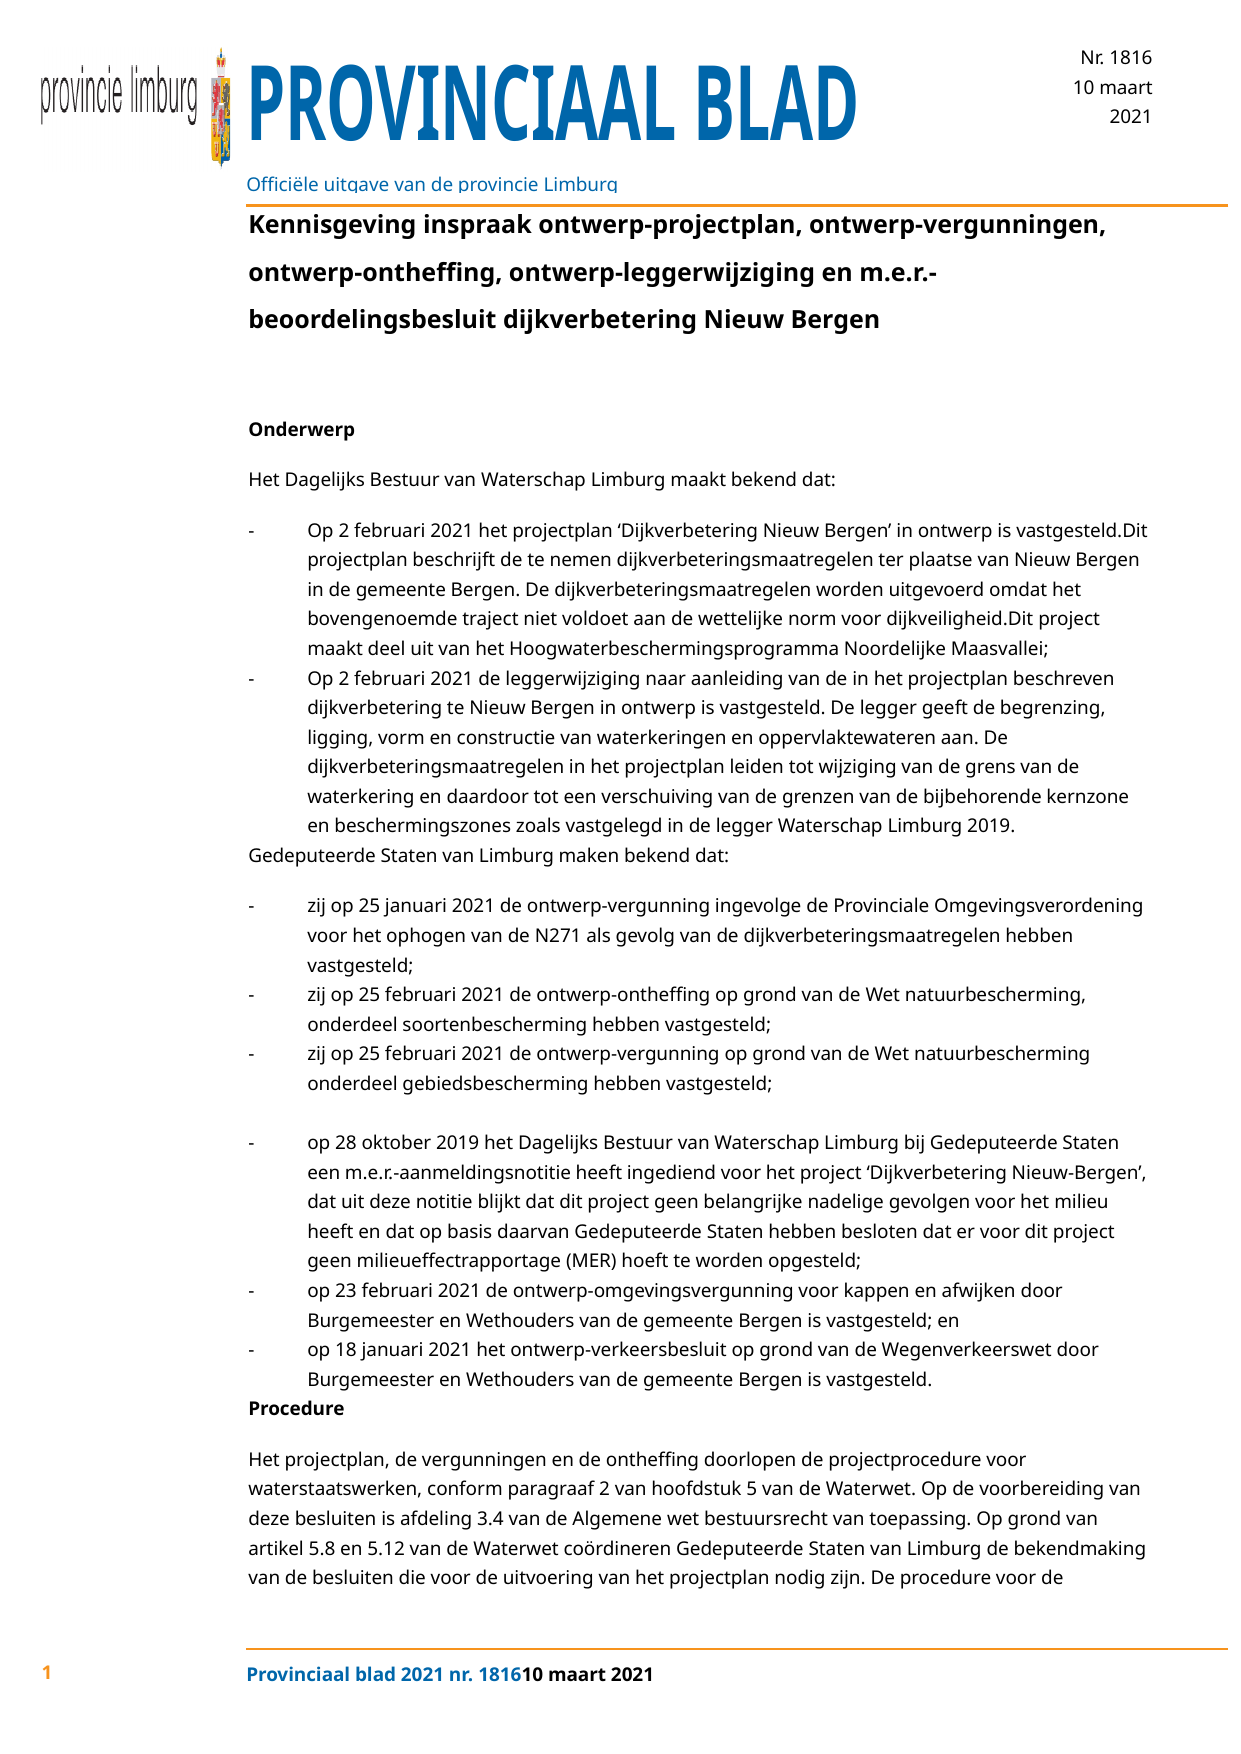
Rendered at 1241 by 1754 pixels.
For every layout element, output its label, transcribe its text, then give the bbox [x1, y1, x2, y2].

list zij op 25 februari 2021 de ontwerp-ontheffing op grond van de Wet natuurbescherming, onderdeel soortenbescherming hebben vastgesteld; [248, 981, 1152, 1037]
list Op 2 februari 2021 de leggerwijziging naar aanleiding van de in het projectplan beschreven dijkverbetering te Nieuw Bergen in ontwerp is vastgesteld. De legger geeft de begrenzing, ligging, vorm en constructie van waterkeringen en oppervlaktewateren aan. De dijkverbeteringsmaatregelen in het projectplan leiden tot wijziging van de grens van de waterkering en daardoor tot een verschuiving van de grenzen van de bijbehorende kernzone en beschermingszones zoals vastgelegd in de legger Waterschap Limburg 2019. [248, 665, 1152, 838]
text Het projectplan, de vergunningen en de ontheffing doorlopen de projectprocedure voor waterstaatswerken, conform paragraaf 2 van hoofdstuk 5 van de Waterwet. Op de voorbereiding van deze besluiten is afdeling 3.4 van de Algemene wet bestuursrecht van toepassing. Op grond van artikel 5.8 en 5.12 van de Waterwet coördineren Gedeputeerde Staten van Limburg de bekendmaking van de besluiten die voor de uitvoering van het projectplan nodig zijn. De procedure voor de [248, 1446, 1152, 1590]
text Onderwerp [248, 416, 1152, 442]
text Kennisgeving inspraak ontwerp-projectplan, ontwerp-vergunningen, ontwerp-ontheffing, ontwerp-leggerwijziging en m.e.r.-beoordelingsbesluit dijkverbetering Nieuw Bergen [248, 207, 1152, 336]
list Op 2 februari 2021 het projectplan ‘Dijkverbetering Nieuw Bergen’ in ontwerp is vastgesteld.Dit projectplan beschrijft de te nemen dijkverbeteringsmaatregelen ter plaatse van Nieuw Bergen in de gemeente Bergen. De dijkverbeteringsmaatregelen worden uitgevoerd omdat het bovengenoemde traject niet voldoet aan de wettelijke norm voor dijkveiligheid.Dit project maakt deel uit van het Hoogwaterbeschermingsprogramma Noordelijke Maasvallei; [248, 517, 1152, 661]
text Het Dagelijks Bestuur van Waterschap Limburg maakt bekend dat: [248, 466, 1152, 492]
list op 23 februari 2021 de ontwerp-omgevingsvergunning voor kappen en afwijken door Burgemeester en Wethouders van de gemeente Bergen is vastgesteld; en [248, 1277, 1152, 1332]
list zij op 25 januari 2021 de ontwerp-vergunning ingevolge de Provinciale Omgevingsverordening voor het ophogen van de N271 als gevolg van de dijkverbeteringsmaatregelen hebben vastgesteld; [248, 893, 1152, 977]
list op 18 januari 2021 het ontwerp-verkeersbesluit op grond van de Wegenverkeerswet door Burgemeester en Wethouders van de gemeente Bergen is vastgesteld. [248, 1336, 1152, 1392]
text Gedeputeerde Staten van Limburg maken bekend dat: [248, 842, 1152, 868]
list op 28 oktober 2019 het Dagelijks Bestuur van Waterschap Limburg bij Gedeputeerde Staten een m.e.r.-aanmeldingsnotitie heeft ingediend voor het project ‘Dijkverbetering Nieuw-Bergen’, dat uit deze notitie blijkt dat dit project geen belangrijke nadelige gevolgen voor het milieu heeft en dat op basis daarvan Gedeputeerde Staten hebben besloten dat er voor dit project geen milieueffectrapportage (MER) hoeft te worden opgesteld; [248, 1129, 1152, 1273]
picture [41, 47, 231, 172]
text Procedure [248, 1396, 1152, 1421]
list zij op 25 februari 2021 de ontwerp-vergunning op grond van de Wet natuurbescherming onderdeel gebiedsbescherming hebben vastgesteld; [248, 1041, 1152, 1096]
